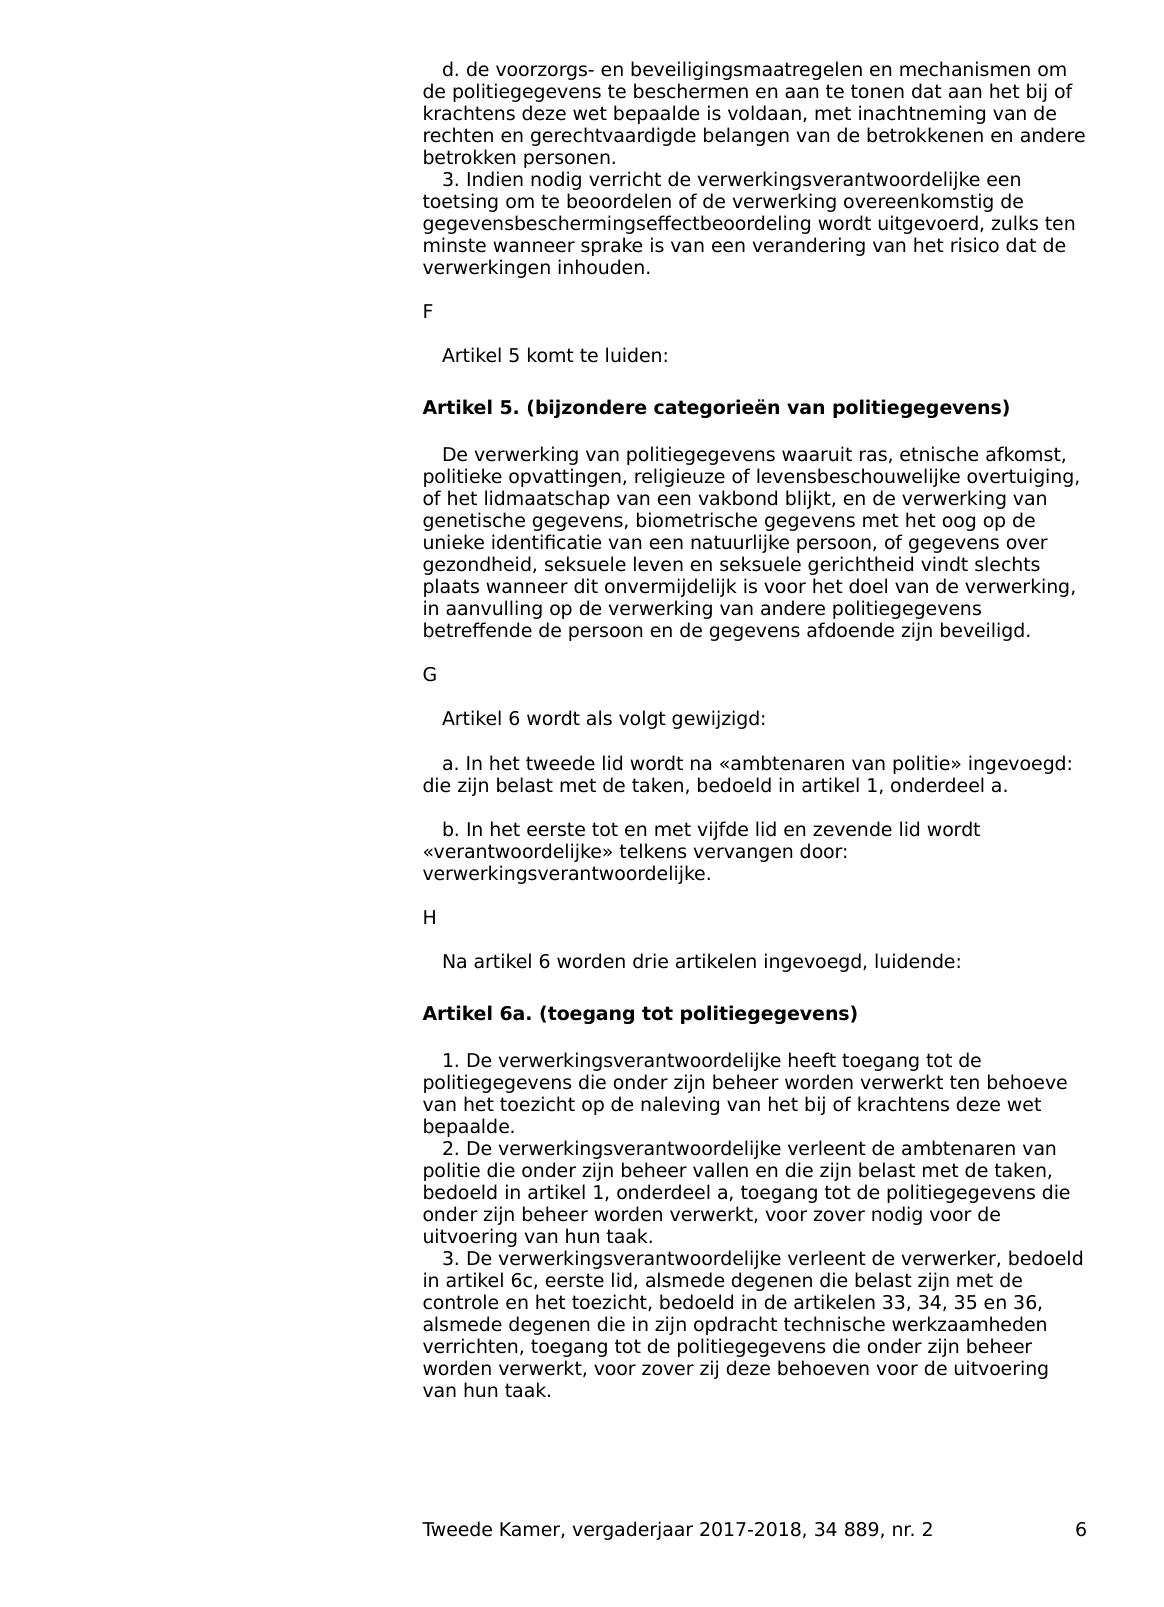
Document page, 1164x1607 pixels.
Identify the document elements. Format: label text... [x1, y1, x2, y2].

text 3. De verwerkingsverantwoordelijke verleent de verwerker, bedoeld in artikel 6c, eerste lid, alsmede degenen die belast zijn met de controle en het toezicht, bedoeld in de artikelen 33, 34, 35 en 36, alsmede degenen die in zijn opdracht technische werkzaamheden verrichten, toegang tot de politiegegevens die onder zijn beheer worden verwerkt, voor zover zij deze behoeven voor de uitvoering van hun taak. [422, 1248, 1087, 1402]
subtitle Artikel 5. (bijzondere categorieën van politiegegevens) [422, 397, 1087, 419]
text Artikel 5 komt te luiden: [422, 345, 1087, 367]
text F [422, 301, 1087, 323]
subtitle Artikel 6a. (toegang tot politiegegevens) [422, 1003, 1087, 1025]
text Artikel 6 wordt als volgt gewijzigd: [422, 708, 1087, 730]
text a. In het tweede lid wordt na «ambtenaren van politie» ingevoegd: die zijn belast met de taken, bedoeld in artikel 1, onderdeel a. [422, 752, 1087, 796]
text d. de voorzorgs- en beveiligingsmaatregelen en mechanismen om de politiegegevens te beschermen en aan te tonen dat aan het bij of krachtens deze wet bepaalde is voldaan, met inachtneming van de rechten en gerechtvaardigde belangen van de betrokkenen en andere betrokken personen. [422, 59, 1087, 169]
text 1. De verwerkingsverantwoordelijke heeft toegang tot de politiegegevens die onder zijn beheer worden verwerkt ten behoeve van het toezicht op de naleving van het bij of krachtens deze wet bepaalde. [422, 1050, 1087, 1138]
text G [422, 664, 1087, 686]
text 3. Indien nodig verricht de verwerkingsverantwoordelijke een toetsing om te beoordelen of de verwerking overeenkomstig de gegevensbeschermingseffectbeoordeling wordt uitgevoerd, zulks ten minste wanneer sprake is van een verandering van het risico dat de verwerkingen inhouden. [422, 169, 1087, 279]
text Na artikel 6 worden drie artikelen ingevoegd, luidende: [422, 951, 1087, 973]
text H [422, 907, 1087, 929]
text 2. De verwerkingsverantwoordelijke verleent de ambtenaren van politie die onder zijn beheer vallen en die zijn belast met de taken, bedoeld in artikel 1, onderdeel a, toegang tot de politiegegevens die onder zijn beheer worden verwerkt, voor zover nodig voor de uitvoering van hun taak. [422, 1138, 1087, 1248]
text De verwerking van politiegegevens waaruit ras, etnische afkomst, politieke opvattingen, religieuze of levensbeschouwelijke overtuiging, of het lidmaatschap van een vakbond blijkt, en de verwerking van genetische gegevens, biometrische gegevens met het oog op de unieke identificatie van een natuurlijke persoon, of gegevens over gezondheid, seksuele leven en seksuele gerichtheid vindt slechts plaats wanneer dit onvermijdelijk is voor het doel van de verwerking, in aanvulling op de verwerking van andere politiegegevens betreffende de persoon en de gegevens afdoende zijn beveiligd. [422, 444, 1087, 642]
text b. In het eerste tot en met vijfde lid en zevende lid wordt «verantwoordelijke» telkens vervangen door: verwerkingsverantwoordelijke. [422, 819, 1087, 884]
